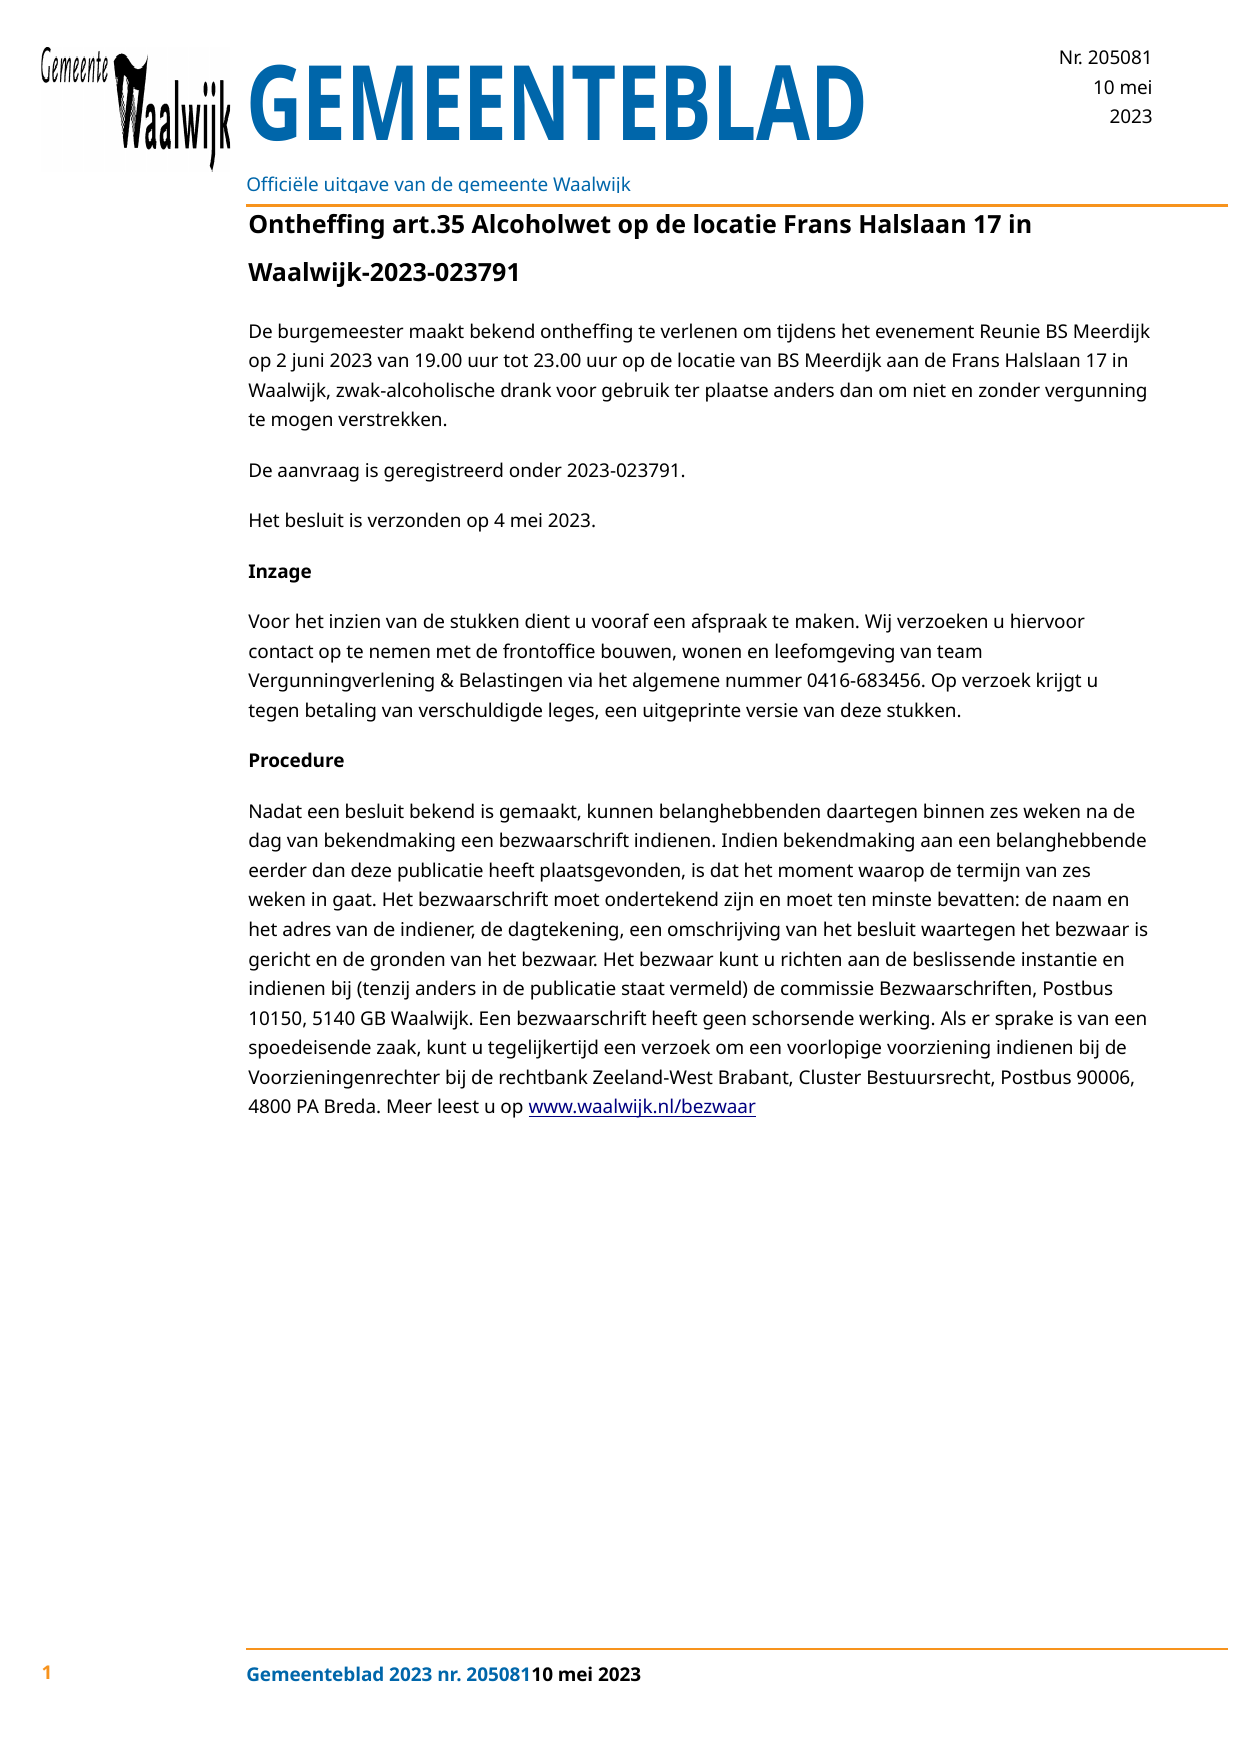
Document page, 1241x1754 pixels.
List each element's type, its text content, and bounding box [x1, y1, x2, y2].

text Het besluit is verzonden op 4 mei 2023. [248, 507, 1152, 533]
picture [41, 47, 231, 172]
text Inzage [248, 558, 1152, 584]
text Voor het inzien van de stukken dient u vooraf een afspraak te maken. Wij verzoeken u hiervoor contact op te nemen met de frontoffice bouwen, wonen en leefomgeving van team Vergunningverlening & Belastingen via het algemene nummer 0416-683456. Op verzoek krijgt u tegen betaling van verschuldigde leges, een uitgeprinte versie van deze stukken. [248, 608, 1152, 723]
text Nadat een besluit bekend is gemaakt, kunnen belanghebbenden daartegen binnen zes weken na de dag van bekendmaking een bezwaarschrift indienen. Indien bekendmaking aan een belanghebbende eerder dan deze publicatie heeft plaatsgevonden, is dat het moment waarop de termijn van zes weken in gaat. Het bezwaarschrift moet ondertekend zijn en moet ten minste bevatten: de naam en het adres van de indiener, de dagtekening, een omschrijving van het besluit waartegen het bezwaar is gericht en de gronden van het bezwaar. Het bezwaar kunt u richten aan de beslissende instantie en indienen bij (tenzij anders in de publicatie staat vermeld) de commissie Bezwaarschriften, Postbus 10150, 5140 GB Waalwijk. Een bezwaarschrift heeft geen schorsende werking. Als er sprake is van een spoedeisende zaak, kunt u tegelijkertijd een verzoek om een voorlopige voorziening indienen bij de Voorzieningenrechter bij de rechtbank Zeeland-West Brabant, Cluster Bestuursrecht, Postbus 90006, 4800 PA Breda. Meer leest u op www.waalwijk.nl/bezwaar [248, 798, 1152, 1119]
text Procedure [248, 747, 1152, 773]
text De burgemeester maakt bekend ontheffing te verlenen om tijdens het evenement Reunie BS Meerdijk op 2 juni 2023 van 19.00 uur tot 23.00 uur op de locatie van BS Meerdijk aan de Frans Halslaan 17 in Waalwijk, zwak-alcoholische drank voor gebruik ter plaatse anders dan om niet en zonder vergunning te mogen verstrekken. [248, 318, 1152, 432]
text Ontheffing art.35 Alcoholwet op de locatie Frans Halslaan 17 in Waalwijk-2023-023791 [248, 207, 1152, 288]
text De aanvraag is geregistreerd onder 2023-023791. [248, 457, 1152, 483]
